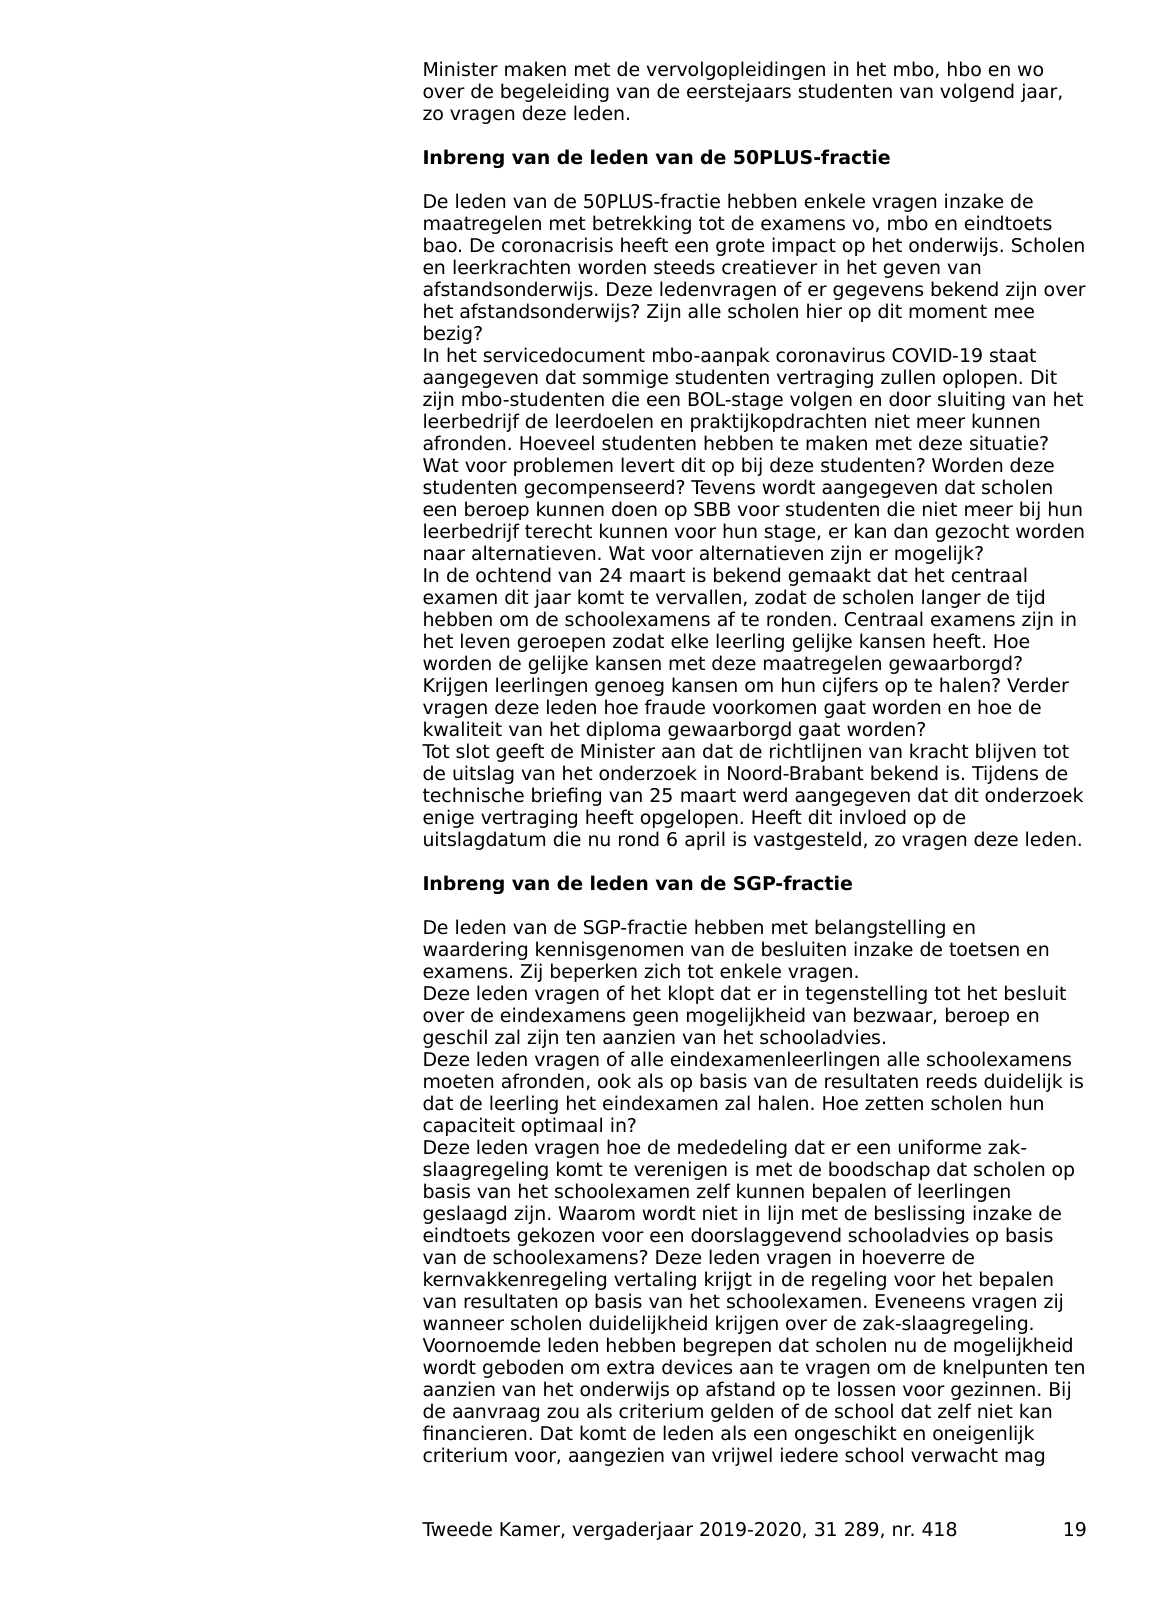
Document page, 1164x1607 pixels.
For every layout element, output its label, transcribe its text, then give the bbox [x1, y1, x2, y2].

text In de ochtend van 24 maart is bekend gemaakt dat het centraal examen dit jaar komt te vervallen, zodat de scholen langer de tijd hebben om de schoolexamens af te ronden. Centraal examens zijn in het leven geroepen zodat elke leerling gelijke kansen heeft. Hoe worden de gelijke kansen met deze maatregelen gewaarborgd? Krijgen leerlingen genoeg kansen om hun cijfers op te halen? Verder vragen deze leden hoe fraude voorkomen gaat worden en hoe de kwaliteit van het diploma gewaarborgd gaat worden? [422, 565, 1087, 741]
subtitle Inbreng van de leden van de SGP-fractie [422, 873, 1087, 895]
text Minister maken met de vervolgopleidingen in het mbo, hbo en wo over de begeleiding van de eerstejaars studenten van volgend jaar, zo vragen deze leden. [422, 59, 1087, 125]
text Deze leden vragen of alle eindexamenleerlingen alle schoolexamens moeten afronden, ook als op basis van de resultaten reeds duidelijk is dat de leerling het eindexamen zal halen. Hoe zetten scholen hun capaciteit optimaal in? [422, 1049, 1087, 1137]
subtitle Inbreng van de leden van de 50PLUS-fractie [422, 147, 1087, 169]
text In het servicedocument mbo-aanpak coronavirus COVID-19 staat aangegeven dat sommige studenten vertraging zullen oplopen. Dit zijn mbo-studenten die een BOL-stage volgen en door sluiting van het leerbedrijf de leerdoelen en praktijkopdrachten niet meer kunnen afronden. Hoeveel studenten hebben te maken met deze situatie? Wat voor problemen levert dit op bij deze studenten? Worden deze studenten gecompenseerd? Tevens wordt aangegeven dat scholen een beroep kunnen doen op SBB voor studenten die niet meer bij hun leerbedrijf terecht kunnen voor hun stage, er kan dan gezocht worden naar alternatieven. Wat voor alternatieven zijn er mogelijk? [422, 345, 1087, 565]
text De leden van de SGP-fractie hebben met belangstelling en waardering kennisgenomen van de besluiten inzake de toetsen en examens. Zij beperken zich tot enkele vragen. [422, 917, 1087, 983]
text De leden van de 50PLUS-fractie hebben enkele vragen inzake de maatregelen met betrekking tot de examens vo, mbo en eindtoets bao. De coronacrisis heeft een grote impact op het onderwijs. Scholen en leerkrachten worden steeds creatiever in het geven van afstandsonderwijs. Deze ledenvragen of er gegevens bekend zijn over het afstandsonderwijs? Zijn alle scholen hier op dit moment mee bezig? [422, 191, 1087, 345]
text Tot slot geeft de Minister aan dat de richtlijnen van kracht blijven tot de uitslag van het onderzoek in Noord-Brabant bekend is. Tijdens de technische briefing van 25 maart werd aangegeven dat dit onderzoek enige vertraging heeft opgelopen. Heeft dit invloed op de uitslagdatum die nu rond 6 april is vastgesteld, zo vragen deze leden. [422, 741, 1087, 851]
text Voornoemde leden hebben begrepen dat scholen nu de mogelijkheid wordt geboden om extra devices aan te vragen om de knelpunten ten aanzien van het onderwijs op afstand op te lossen voor gezinnen. Bij de aanvraag zou als criterium gelden of de school dat zelf niet kan financieren. Dat komt de leden als een ongeschikt en oneigenlijk criterium voor, aangezien van vrijwel iedere school verwacht mag [422, 1335, 1087, 1467]
text Deze leden vragen hoe de mededeling dat er een uniforme zak-slaagregeling komt te verenigen is met de boodschap dat scholen op basis van het schoolexamen zelf kunnen bepalen of leerlingen geslaagd zijn. Waarom wordt niet in lijn met de beslissing inzake de eindtoets gekozen voor een doorslaggevend schooladvies op basis van de schoolexamens? Deze leden vragen in hoeverre de kernvakkenregeling vertaling krijgt in de regeling voor het bepalen van resultaten op basis van het schoolexamen. Eveneens vragen zij wanneer scholen duidelijkheid krijgen over de zak-slaagregeling. [422, 1137, 1087, 1335]
text Deze leden vragen of het klopt dat er in tegenstelling tot het besluit over de eindexamens geen mogelijkheid van bezwaar, beroep en geschil zal zijn ten aanzien van het schooladvies. [422, 983, 1087, 1049]
